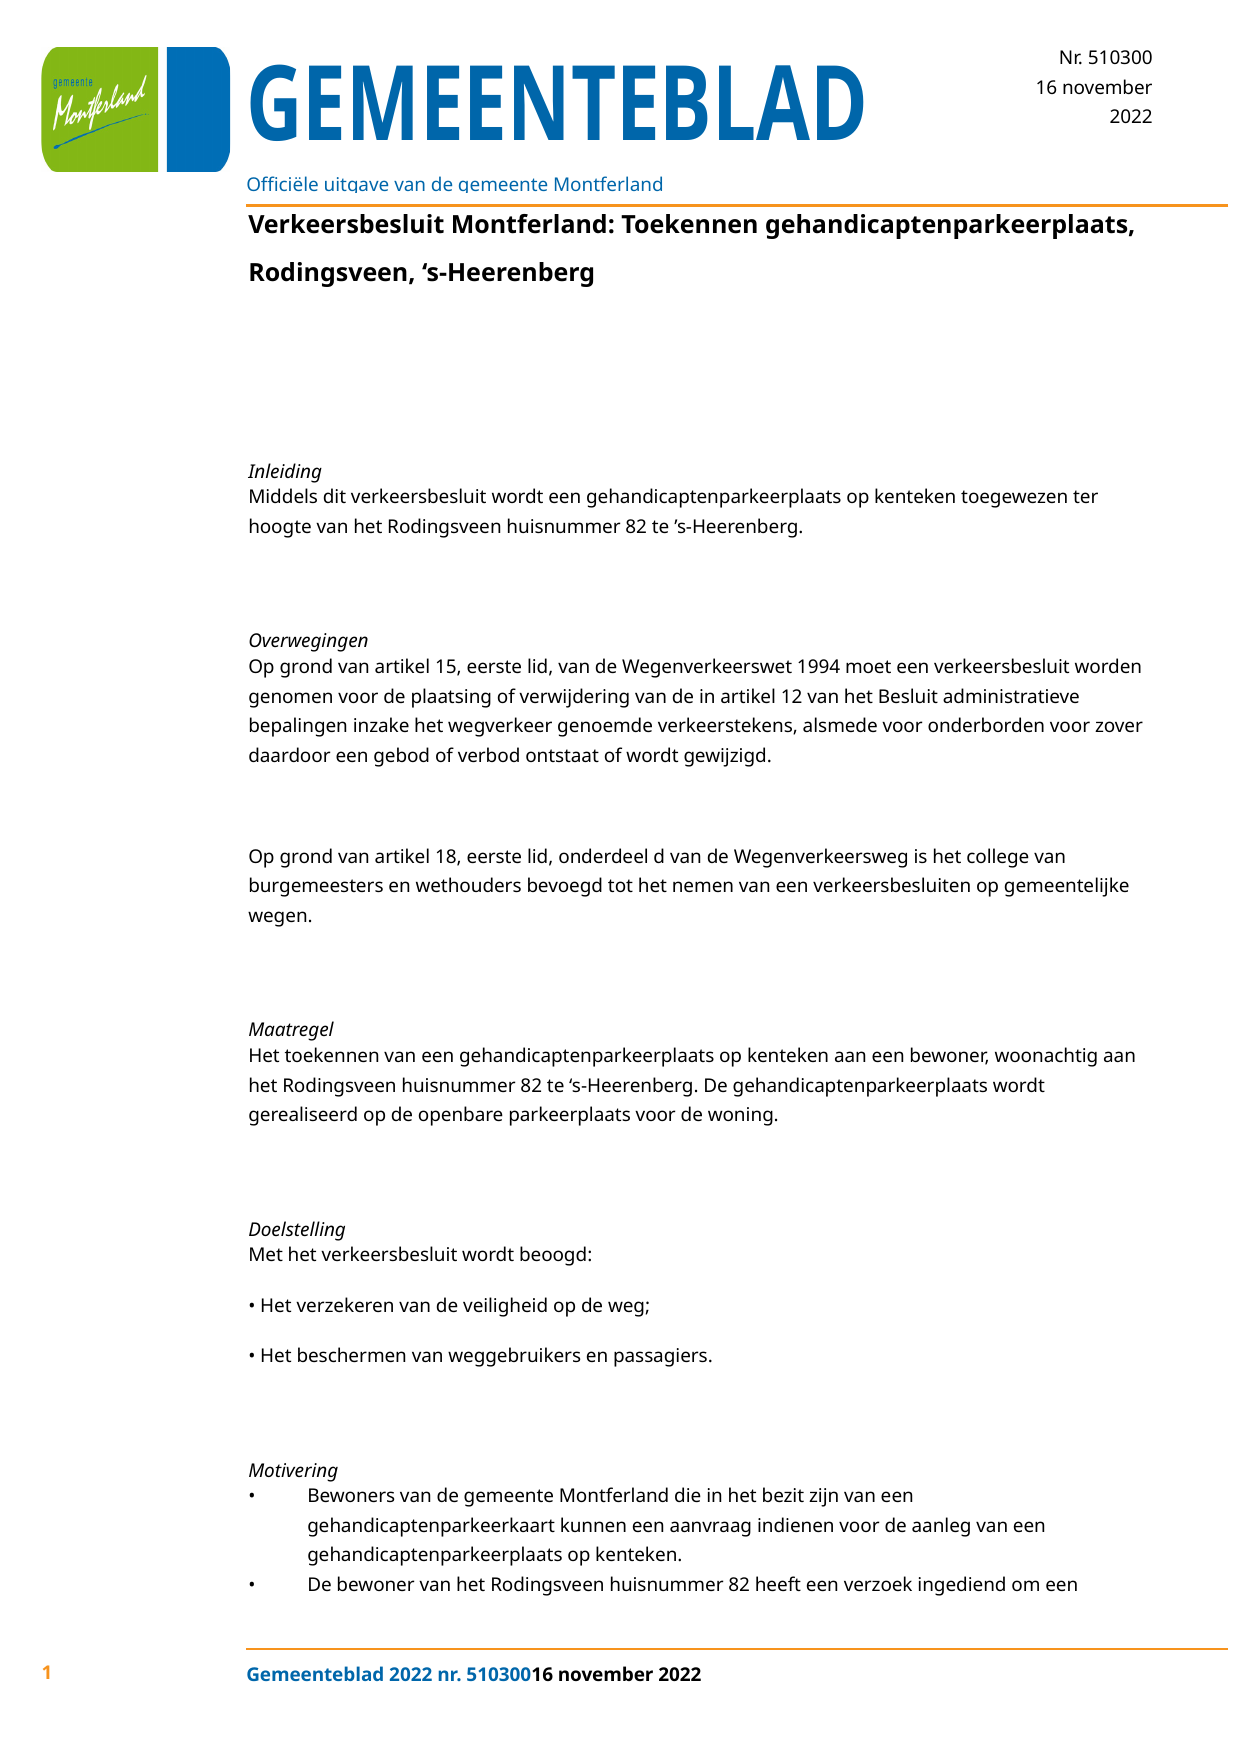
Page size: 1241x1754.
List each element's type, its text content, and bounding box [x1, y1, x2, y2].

text Het toekennen van een gehandicaptenparkeerplaats op kenteken aan een bewoner, woonachtig aan het Rodingsveen huisnummer 82 te ‘s-Heerenberg. De gehandicaptenparkeerplaats wordt gerealiseerd op de openbare parkeerplaats voor de woning. [248, 1042, 1152, 1127]
text • Het verzekeren van de veiligheid op de weg; [248, 1292, 1152, 1318]
text Met het verkeersbesluit wordt beoogd: [248, 1242, 1152, 1267]
list De bewoner van het Rodingsveen huisnummer 82 heeft een verzoek ingediend om een [248, 1571, 1152, 1597]
text Overwegingen [248, 628, 1152, 653]
text Doelstelling [248, 1216, 1152, 1242]
text Maatregel [248, 1017, 1152, 1042]
text Middels dit verkeersbesluit wordt een gehandicaptenparkeerplaats op kenteken toegewezen ter hoogte van het Rodingsveen huisnummer 82 te ’s-Heerenberg. [248, 484, 1152, 539]
text Motivering [248, 1457, 1152, 1482]
text Verkeersbesluit Montferland: Toekennen gehandicaptenparkeerplaats, Rodingsveen, ‘s-Heerenberg [248, 207, 1152, 288]
list Bewoners van de gemeente Montferland die in het bezit zijn van een gehandicaptenparkeerkaart kunnen een aanvraag indienen voor de aanleg van een gehandicaptenparkeerplaats op kenteken. [248, 1482, 1152, 1567]
text Inleiding [248, 458, 1152, 484]
text Op grond van artikel 15, eerste lid, van de Wegenverkeerswet 1994 moet een verkeersbesluit worden genomen voor de plaatsing of verwijdering van de in artikel 12 van het Besluit administratieve bepalingen inzake het wegverkeer genoemde verkeerstekens, alsmede voor onderborden voor zover daardoor een gebod of verbod ontstaat of wordt gewijzigd. [248, 653, 1152, 768]
text • Het beschermen van weggebruikers en passagiers. [248, 1342, 1152, 1368]
picture [41, 47, 231, 172]
text Op grond van artikel 18, eerste lid, onderdeel d van de Wegenverkeersweg is het college van burgemeesters en wethouders bevoegd tot het nemen van een verkeersbesluiten op gemeentelijke wegen. [248, 843, 1152, 928]
